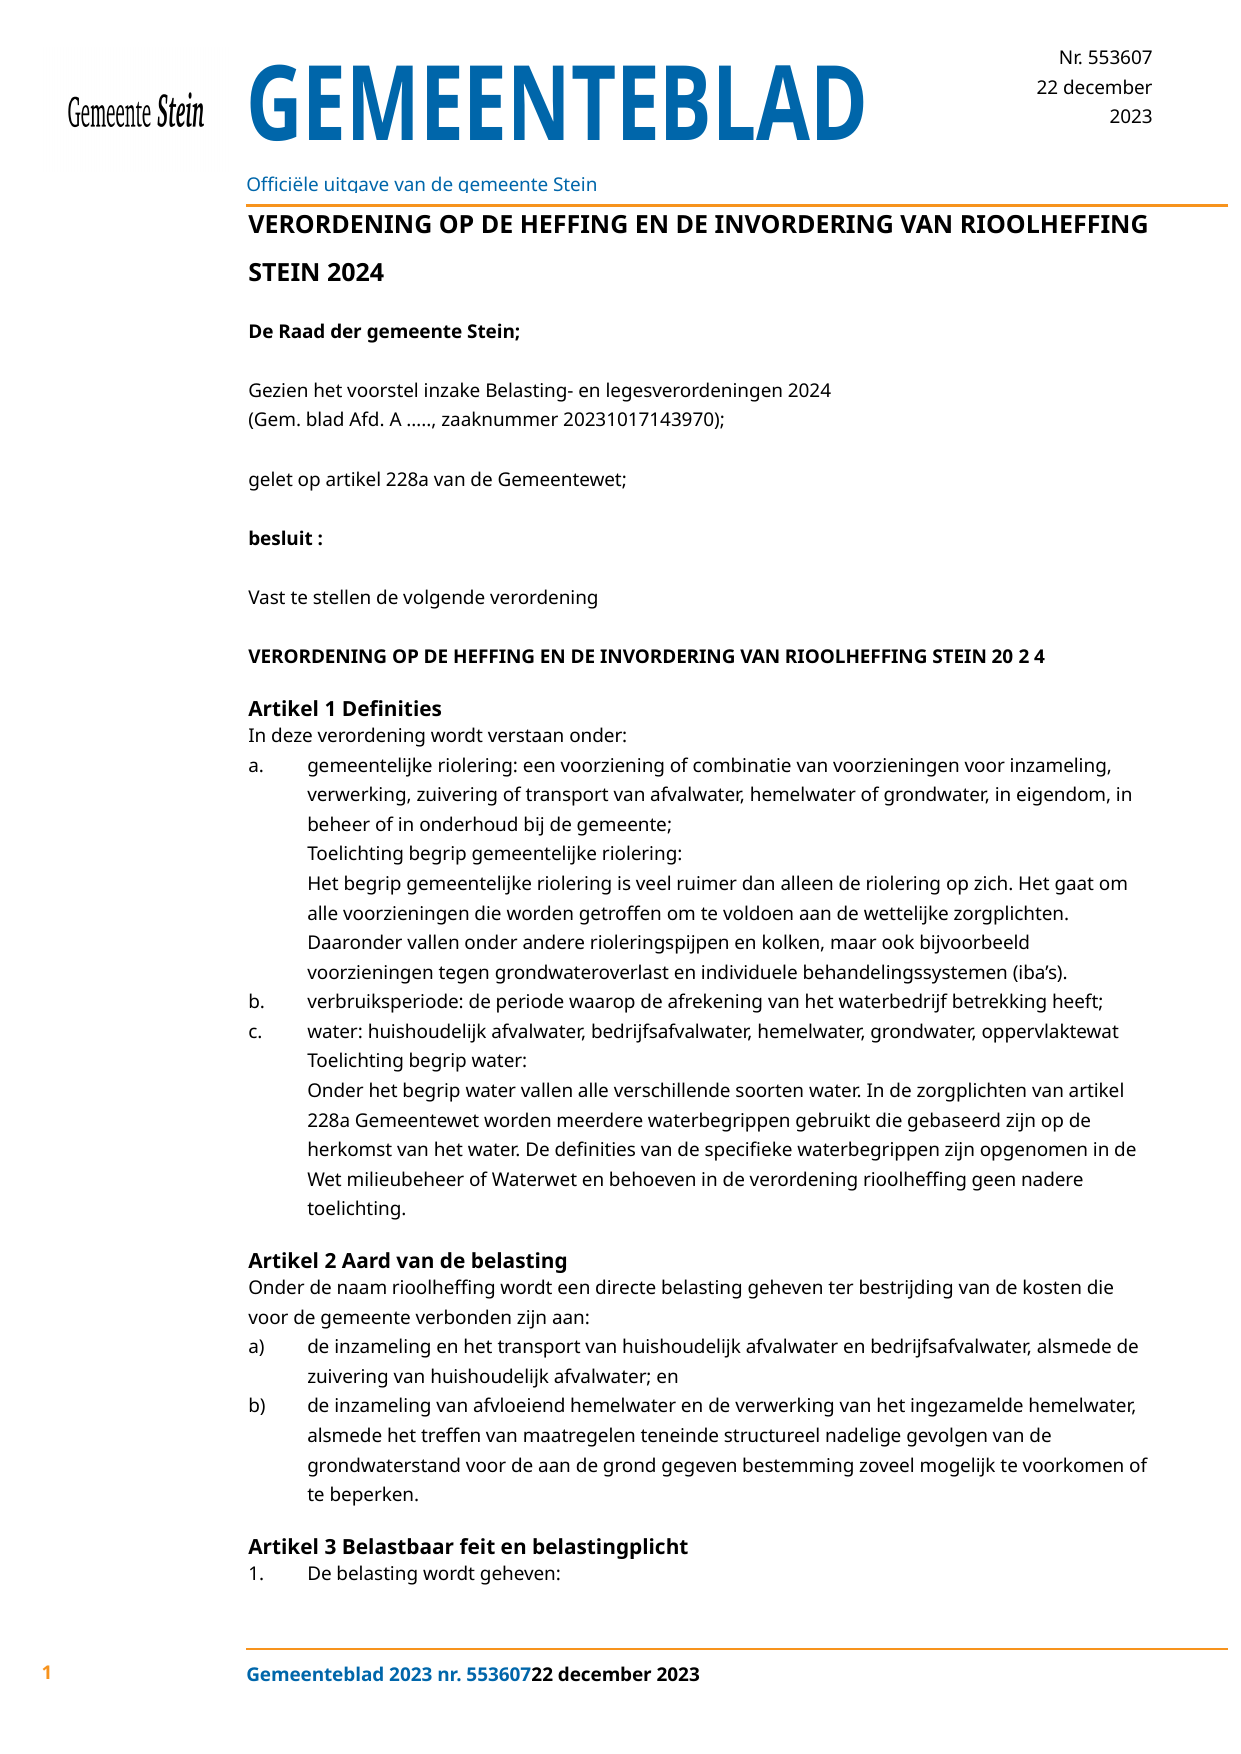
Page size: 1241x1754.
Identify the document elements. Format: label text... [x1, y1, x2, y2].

text Artikel 1 Definities [248, 694, 1152, 722]
text Artikel 2 Aard van de belasting [248, 1246, 1152, 1274]
text Gezien het voorstel inzake Belasting- en legesverordeningen 2024 [248, 377, 1152, 403]
text gelet op artikel 228a van de Gemeentewet; [248, 466, 1152, 492]
list Toelichting begrip water: [248, 1048, 1152, 1073]
text (Gem. blad Afd. A ….., zaaknummer 20231017143970); [248, 407, 1152, 432]
picture [41, 47, 231, 172]
list Toelichting begrip gemeentelijke riolering: [248, 841, 1152, 866]
text VERORDENING OP DE HEFFING EN DE INVORDERING VAN RIOOLHEFFING STEIN 2024 [248, 207, 1152, 288]
text In deze verordening wordt verstaan onder: [248, 722, 1152, 748]
text VERORDENING OP DE HEFFING EN DE INVORDERING VAN RIOOLHEFFING STEIN 20 2 4 [248, 643, 1152, 669]
text besluit : [248, 525, 1152, 551]
text Vast te stellen de volgende verordening [248, 584, 1152, 610]
text De Raad der gemeente Stein; [248, 318, 1152, 344]
list Onder het begrip water vallen alle verschillende soorten water. In de zorgplichten van artikel 228a Gemeentewet worden meerdere waterbegrippen gebruikt die gebaseerd zijn op de herkomst van het water. De definities van de specifieke waterbegrippen zijn opgenomen in de Wet milieubeheer of Waterwet en behoeven in de verordening rioolheffing geen nadere toelichting. [248, 1077, 1152, 1221]
list Het begrip gemeentelijke riolering is veel ruimer dan alleen de riolering op zich. Het gaat om alle voorzieningen die worden getroffen om te voldoen aan de wettelijke zorgplichten. Daaronder vallen onder andere rioleringspijpen en kolken, maar ook bijvoorbeeld voorzieningen tegen grondwateroverlast en individuele behandelingssystemen (iba’s). [248, 870, 1152, 984]
list De belasting wordt geheven: [248, 1560, 1152, 1586]
list water: huishoudelijk afvalwater, bedrijfsafvalwater, hemelwater, grondwater, oppervlaktewat [248, 1018, 1152, 1044]
list de inzameling en het transport van huishoudelijk afvalwater en bedrijfsafvalwater, alsmede de zuivering van huishoudelijk afvalwater; en [248, 1333, 1152, 1389]
text Artikel 3 Belastbaar feit en belastingplicht [248, 1532, 1152, 1560]
list de inzameling van afvloeiend hemelwater en de verwerking van het ingezamelde hemelwater, alsmede het treffen van maatregelen teneinde structureel nadelige gevolgen van de grondwaterstand voor de aan de grond gegeven bestemming zoveel mogelijk te voorkomen of te beperken. [248, 1393, 1152, 1507]
list gemeentelijke riolering: een voorziening of combinatie van voorzieningen voor inzameling, verwerking, zuivering of transport van afvalwater, hemelwater of grondwater, in eigendom, in beheer of in onderhoud bij de gemeente; [248, 752, 1152, 837]
text Onder de naam rioolheffing wordt een directe belasting geheven ter bestrijding van de kosten die voor de gemeente verbonden zijn aan: [248, 1274, 1152, 1330]
list verbruiksperiode: de periode waarop de afrekening van het waterbedrijf betrekking heeft; [248, 988, 1152, 1014]
